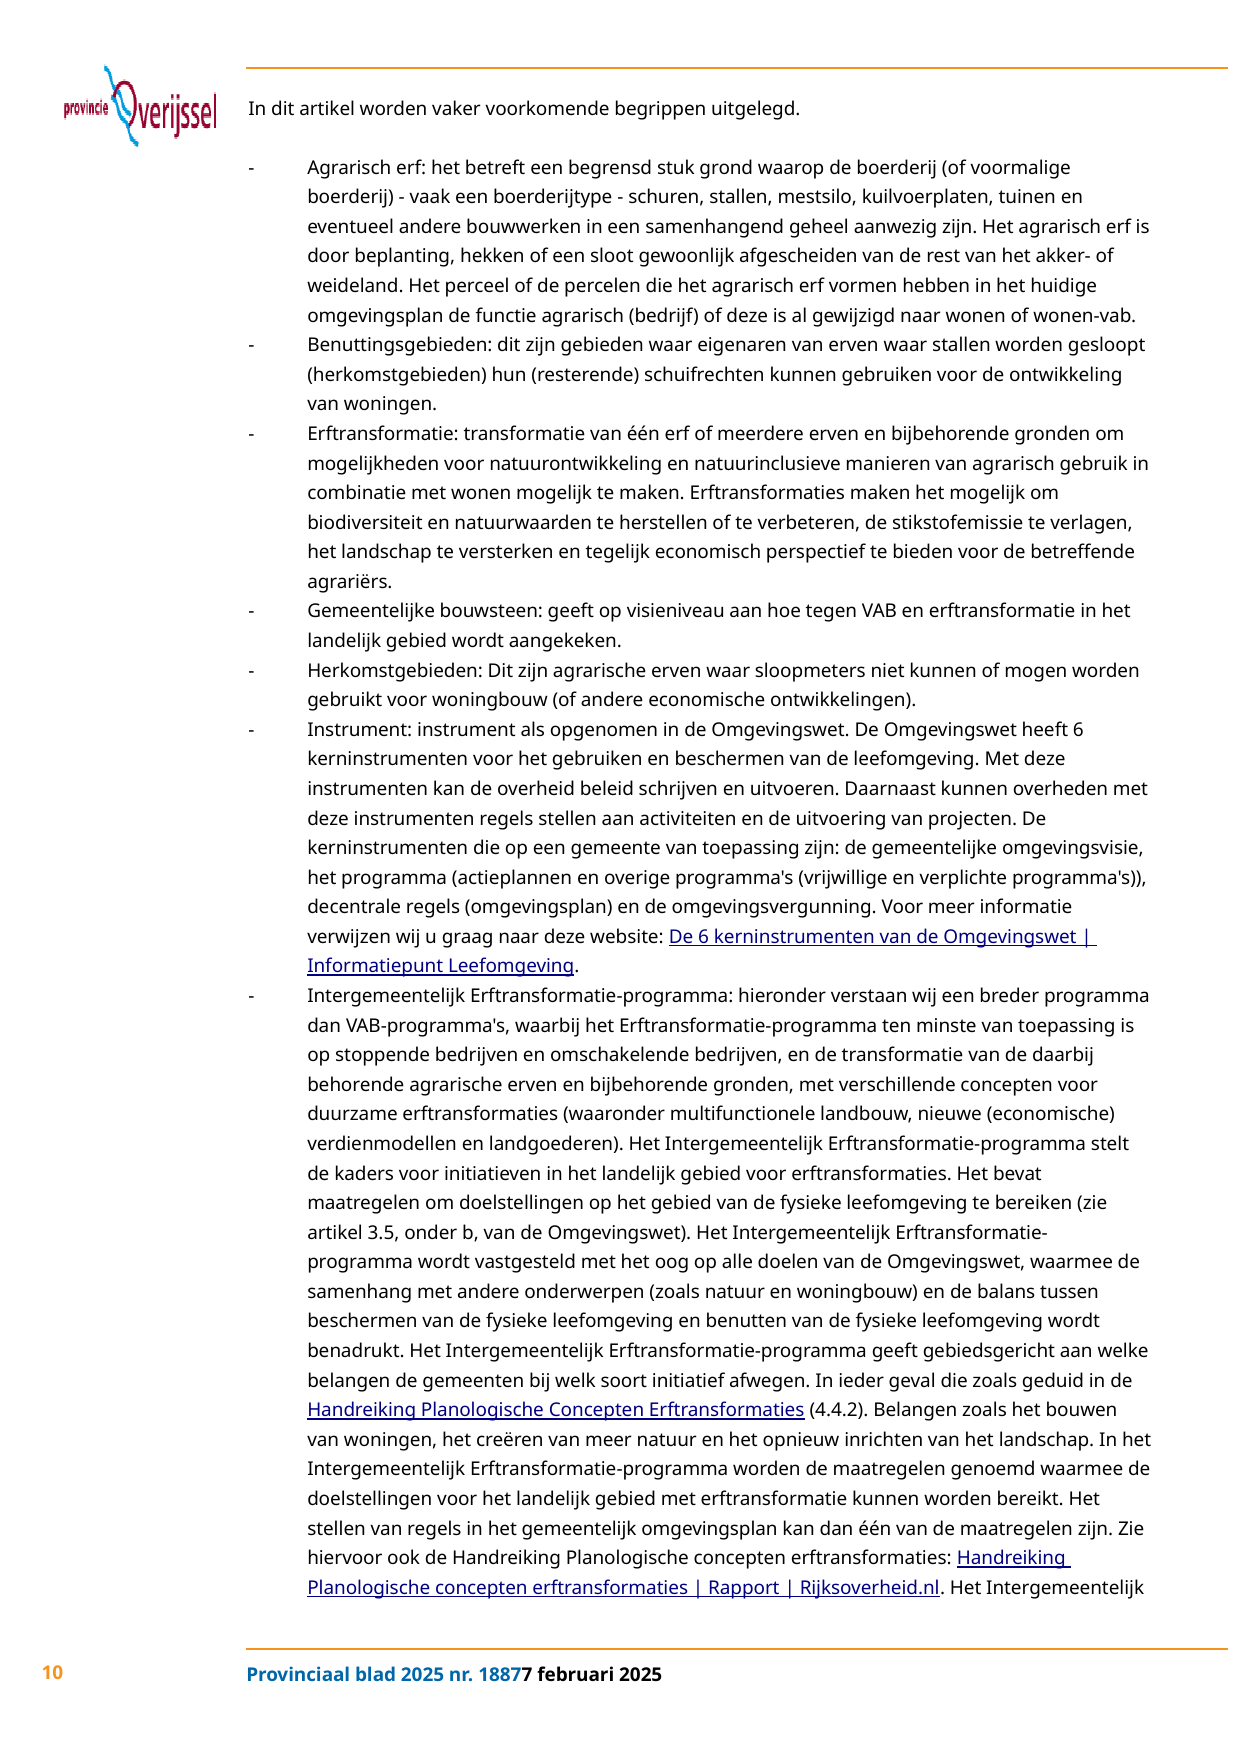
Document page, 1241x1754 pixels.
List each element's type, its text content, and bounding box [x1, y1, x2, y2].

list Instrument: instrument als opgenomen in de Omgevingswet. De Omgevingswet heeft 6 kerninstrumenten voor het gebruiken en beschermen van de leefomgeving. Met deze instrumenten kan de overheid beleid schrijven en uitvoeren. Daarnaast kunnen overheden met deze instrumenten regels stellen aan activiteiten en de uitvoering van projecten. De kerninstrumenten die op een gemeente van toepassing zijn: de gemeentelijke omgevingsvisie, het programma (actie­plannen en overige programma's (vrijwillige en verplichte programma's)), decentrale regels (omgevingsplan) en de omgevingsvergunning. Voor meer informatie verwijzen wij u graag naar deze website: De 6 kerninstrumenten van de Omgevingswet | Informatiepunt Leefomgeving. [248, 716, 1152, 978]
text In dit artikel worden vaker voorkomende begrippen uitgelegd. [248, 95, 1152, 121]
list Erftransformatie: transformatie van één erf of meerdere erven en bijbehorende gronden om mogelijkheden voor natuurontwikkeling en natuurinclusieve manieren van agrarisch gebruik in combinatie met wonen mogelijk te maken. Erftransformaties maken het mogelijk om biodiversiteit en natuurwaarden te herstellen of te verbeteren, de stikstofemissie te verlagen, het landschap te versterken en tegelijk economisch perspectief te bieden voor de betreffende agrariërs. [248, 420, 1152, 594]
list Gemeentelijke bouwsteen: geeft op visieniveau aan hoe tegen VAB en erftransformatie in het landelijk gebied wordt aangekeken. [248, 598, 1152, 653]
list Benuttingsgebieden: dit zijn gebieden waar eigenaren van erven waar stallen worden gesloopt (herkomstgebieden) hun (resterende) schuifrechten kunnen gebruiken voor de ontwikkeling van woningen. [248, 331, 1152, 416]
picture [41, 47, 231, 172]
list Herkomstgebieden: Dit zijn agrarische erven waar sloopmeters niet kunnen of mogen worden gebruikt voor woningbouw (of andere economische ontwikkelingen). [248, 657, 1152, 712]
list Intergemeentelijk Erftransformatie-programma: hieronder verstaan wij een breder programma dan VAB-programma's, waarbij het Erftransformatie-programma ten minste van toepassing is op stoppende bedrijven en omschakelende bedrijven, en de transformatie van de daarbij behorende agrarische erven en bijbehorende gronden, met verschillende concepten voor duurzame erftransformaties (waaronder multifunctionele landbouw, nieuwe (economische) verdienmodellen en landgoederen). Het Intergemeentelijk Erftransformatie-programma stelt de kaders voor initiatieven in het landelijk gebied voor erftransformaties. Het bevat maatregelen om doelstellingen op het gebied van de fysieke leefomgeving te bereiken (zie artikel 3.5, onder b, van de Omgevingswet). Het Intergemeentelijk Erftransformatie-programma wordt vastgesteld met het oog op alle doelen van de Omgevingswet, waarmee de samenhang met andere onderwerpen (zoals natuur en woningbouw) en de balans tussen beschermen van de fysieke leefomgeving en benutten van de fysieke leefomgeving wordt benadrukt. Het Intergemeentelijk Erftransformatie-programma geeft gebiedsgericht aan welke belangen de gemeenten bij welk soort initiatief afwegen. In ieder geval die zoals geduid in de Handreiking Planologische Concepten Erftransformaties (4.4.2). Belangen zoals het bouwen van woningen, het creëren van meer natuur en het opnieuw inrichten van het landschap. In het Intergemeentelijk Erftransformatie-programma worden de maatregelen genoemd waarmee de doelstellingen voor het landelijk gebied met erftransformatie kunnen worden bereikt. Het stellen van regels in het gemeentelijk omgevingsplan kan dan één van de maatregelen zijn. Zie hiervoor ook de Handreiking Planologische concepten erftransformaties: Handreiking Planologische concepten erftransformaties | Rapport | Rijksoverheid.nl. Het Intergemeentelijk [248, 982, 1152, 1600]
list Agrarisch erf: het betreft een begrensd stuk grond waarop de boerderij (of voormalige boerderij) - vaak een boerderijtype - schuren, stallen, mestsilo, kuilvoerplaten, tuinen en eventueel andere bouwwerken in een samenhangend geheel aanwezig zijn. Het agrarisch erf is door beplanting, hekken of een sloot gewoonlijk afgescheiden van de rest van het akker- of weideland. Het perceel of de percelen die het agrarisch erf vormen hebben in het huidige omgevingsplan de functie agrarisch (bedrijf) of deze is al gewijzigd naar wonen of wonen-vab. [248, 154, 1152, 328]
